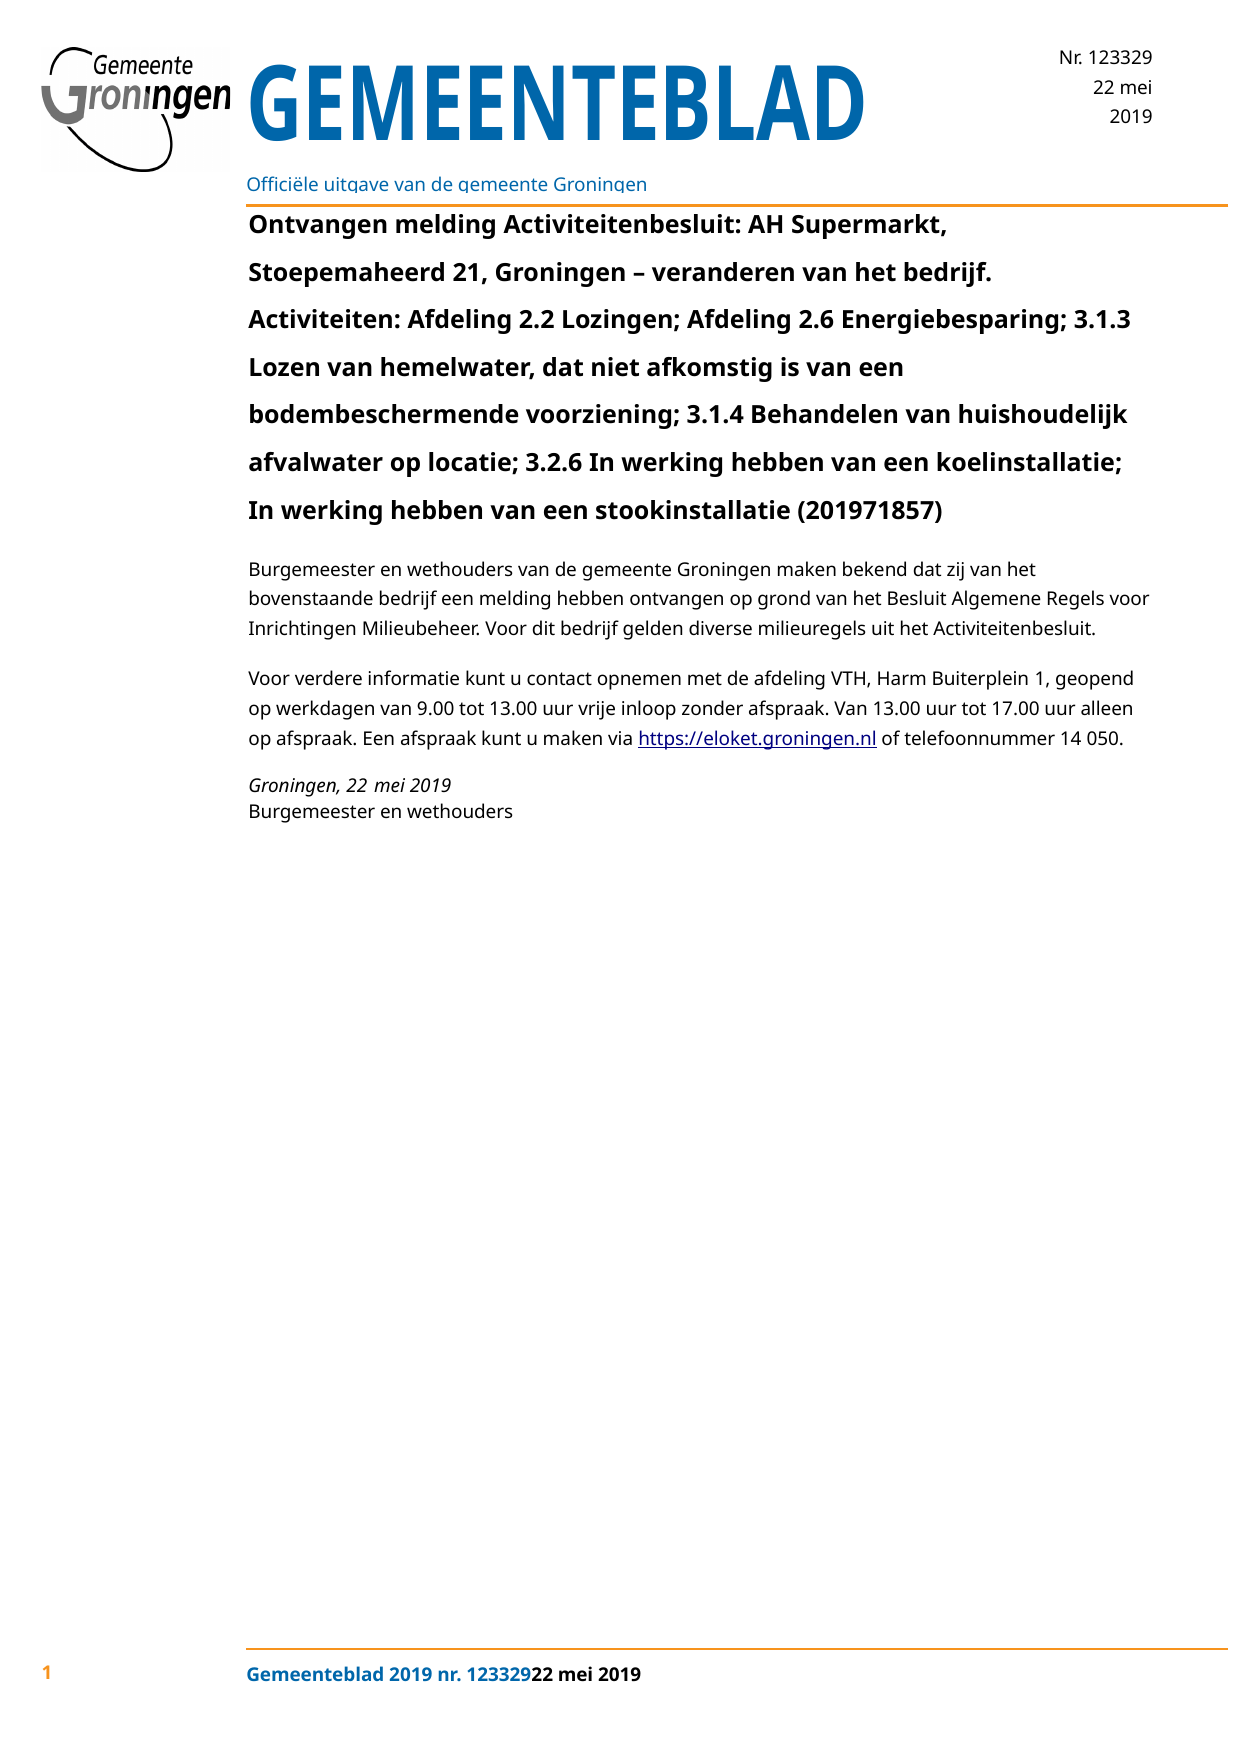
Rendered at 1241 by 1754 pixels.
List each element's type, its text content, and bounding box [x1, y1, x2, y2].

text Ontvangen melding Activiteitenbesluit: AH Supermarkt, Stoepemaheerd 21, Groningen – veranderen van het bedrijf. Activiteiten: Afdeling 2.2 Lozingen; Afdeling 2.6 Energiebesparing; 3.1.3 Lozen van hemelwater, dat niet afkomstig is van een bodembeschermende voorziening; 3.1.4 Behandelen van huishoudelijk afvalwater op locatie; 3.2.6 In werking hebben van een koelinstallatie; In werking hebben van een stookinstallatie (201971857) [248, 207, 1152, 526]
text Voor verdere informatie kunt u contact opnemen met de afdeling VTH, Harm Buiterplein 1, geopend op werkdagen van 9.00 tot 13.00 uur vrije inloop zonder afspraak. Van 13.00 uur tot 17.00 uur alleen op afspraak. Een afspraak kunt u maken via https://eloket.groningen.nl of telefoonnummer 14 050. [248, 666, 1152, 750]
text Groningen, 22 mei 2019 [248, 772, 1152, 798]
text Burgemeester en wethouders van de gemeente Groningen maken bekend dat zij van het bovenstaande bedrijf een melding hebben ontvangen op grond van het Besluit Algemene Regels voor Inrichtingen Milieubeheer. Voor dit bedrijf gelden diverse milieuregels uit het Activiteitenbesluit. [248, 556, 1152, 641]
picture [41, 47, 231, 172]
text Burgemeester en wethouders [248, 798, 1152, 824]
